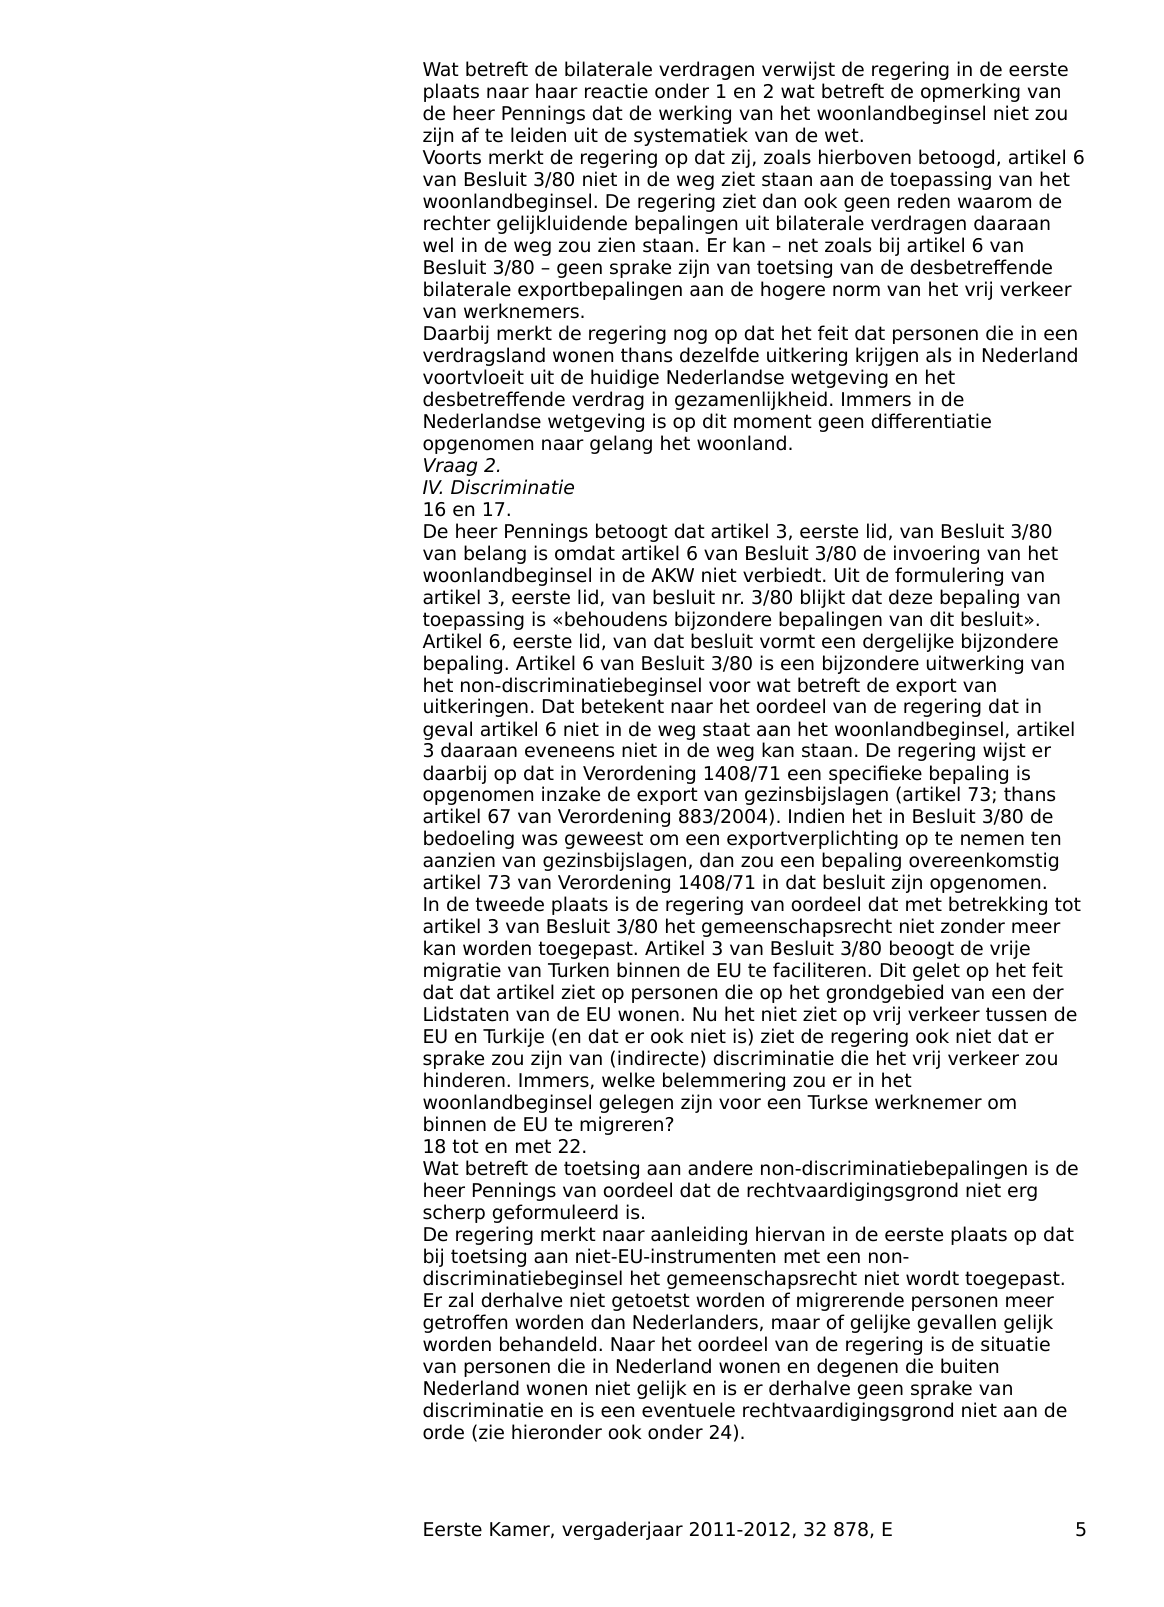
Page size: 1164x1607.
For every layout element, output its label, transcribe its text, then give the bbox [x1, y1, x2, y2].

text De regering merkt naar aanleiding hiervan in de eerste plaats op dat bij toetsing aan niet-EU-instrumenten met een non-discriminatiebeginsel het gemeenschapsrecht niet wordt toegepast. Er zal derhalve niet getoetst worden of migrerende personen meer getroffen worden dan Nederlanders, maar of gelijke gevallen gelijk worden behandeld. Naar het oordeel van de regering is de situatie van personen die in Nederland wonen en degenen die buiten Nederland wonen niet gelijk en is er derhalve geen sprake van discriminatie en is een eventuele rechtvaardigingsgrond niet aan de orde (zie hieronder ook onder 24). [422, 1224, 1087, 1444]
text De heer Pennings betoogt dat artikel 3, eerste lid, van Besluit 3/80 van belang is omdat artikel 6 van Besluit 3/80 de invoering van het woonlandbeginsel in de AKW niet verbiedt. Uit de formulering van artikel 3, eerste lid, van besluit nr. 3/80 blijkt dat deze bepaling van toepassing is «behoudens bijzondere bepalingen van dit besluit». Artikel 6, eerste lid, van dat besluit vormt een dergelijke bijzondere bepaling. Artikel 6 van Besluit 3/80 is een bijzondere uitwerking van het non-discriminatiebeginsel voor wat betreft de export van uitkeringen. Dat betekent naar het oordeel van de regering dat in geval artikel 6 niet in de weg staat aan het woonlandbeginsel, artikel 3 daaraan eveneens niet in de weg kan staan. De regering wijst er daarbij op dat in Verordening 1408/71 een specifieke bepaling is opgenomen inzake de export van gezinsbijslagen (artikel 73; thans artikel 67 van Verordening 883/2004). Indien het in Besluit 3/80 de bedoeling was geweest om een exportverplichting op te nemen ten aanzien van gezinsbijslagen, dan zou een bepaling overeenkomstig artikel 73 van Verordening 1408/71 in dat besluit zijn opgenomen. [422, 521, 1087, 894]
text In de tweede plaats is de regering van oordeel dat met betrekking tot artikel 3 van Besluit 3/80 het gemeenschapsrecht niet zonder meer kan worden toegepast. Artikel 3 van Besluit 3/80 beoogt de vrije migratie van Turken binnen de EU te faciliteren. Dit gelet op het feit dat dat artikel ziet op personen die op het grondgebied van een der Lidstaten van de EU wonen. Nu het niet ziet op vrij verkeer tussen de EU en Turkije (en dat er ook niet is) ziet de regering ook niet dat er sprake zou zijn van (indirecte) discriminatie die het vrij verkeer zou hinderen. Immers, welke belemmering zou er in het woonlandbeginsel gelegen zijn voor een Turkse werknemer om binnen de EU te migreren? [422, 894, 1087, 1136]
text IV. Discriminatie [422, 477, 1087, 499]
text 18 tot en met 22. [422, 1136, 1087, 1158]
text Wat betreft de toetsing aan andere non-discriminatiebepalingen is de heer Pennings van oordeel dat de rechtvaardigingsgrond niet erg scherp geformuleerd is. [422, 1158, 1087, 1224]
text 16 en 17. [422, 499, 1087, 521]
text Daarbij merkt de regering nog op dat het feit dat personen die in een verdragsland wonen thans dezelfde uitkering krijgen als in Nederland voortvloeit uit de huidige Nederlandse wetgeving en het desbetreffende verdrag in gezamenlijkheid. Immers in de Nederlandse wetgeving is op dit moment geen differentiatie opgenomen naar gelang het woonland. [422, 323, 1087, 455]
text Voorts merkt de regering op dat zij, zoals hierboven betoogd, artikel 6 van Besluit 3/80 niet in de weg ziet staan aan de toepassing van het woonlandbeginsel. De regering ziet dan ook geen reden waarom de rechter gelijkluidende bepalingen uit bilaterale verdragen daaraan wel in de weg zou zien staan. Er kan – net zoals bij artikel 6 van Besluit 3/80 – geen sprake zijn van toetsing van de desbetreffende bilaterale exportbepalingen aan de hogere norm van het vrij verkeer van werknemers. [422, 147, 1087, 323]
text Vraag 2. [422, 455, 1087, 477]
text Wat betreft de bilaterale verdragen verwijst de regering in de eerste plaats naar haar reactie onder 1 en 2 wat betreft de opmerking van de heer Pennings dat de werking van het woonlandbeginsel niet zou zijn af te leiden uit de systematiek van de wet. [422, 59, 1087, 147]
